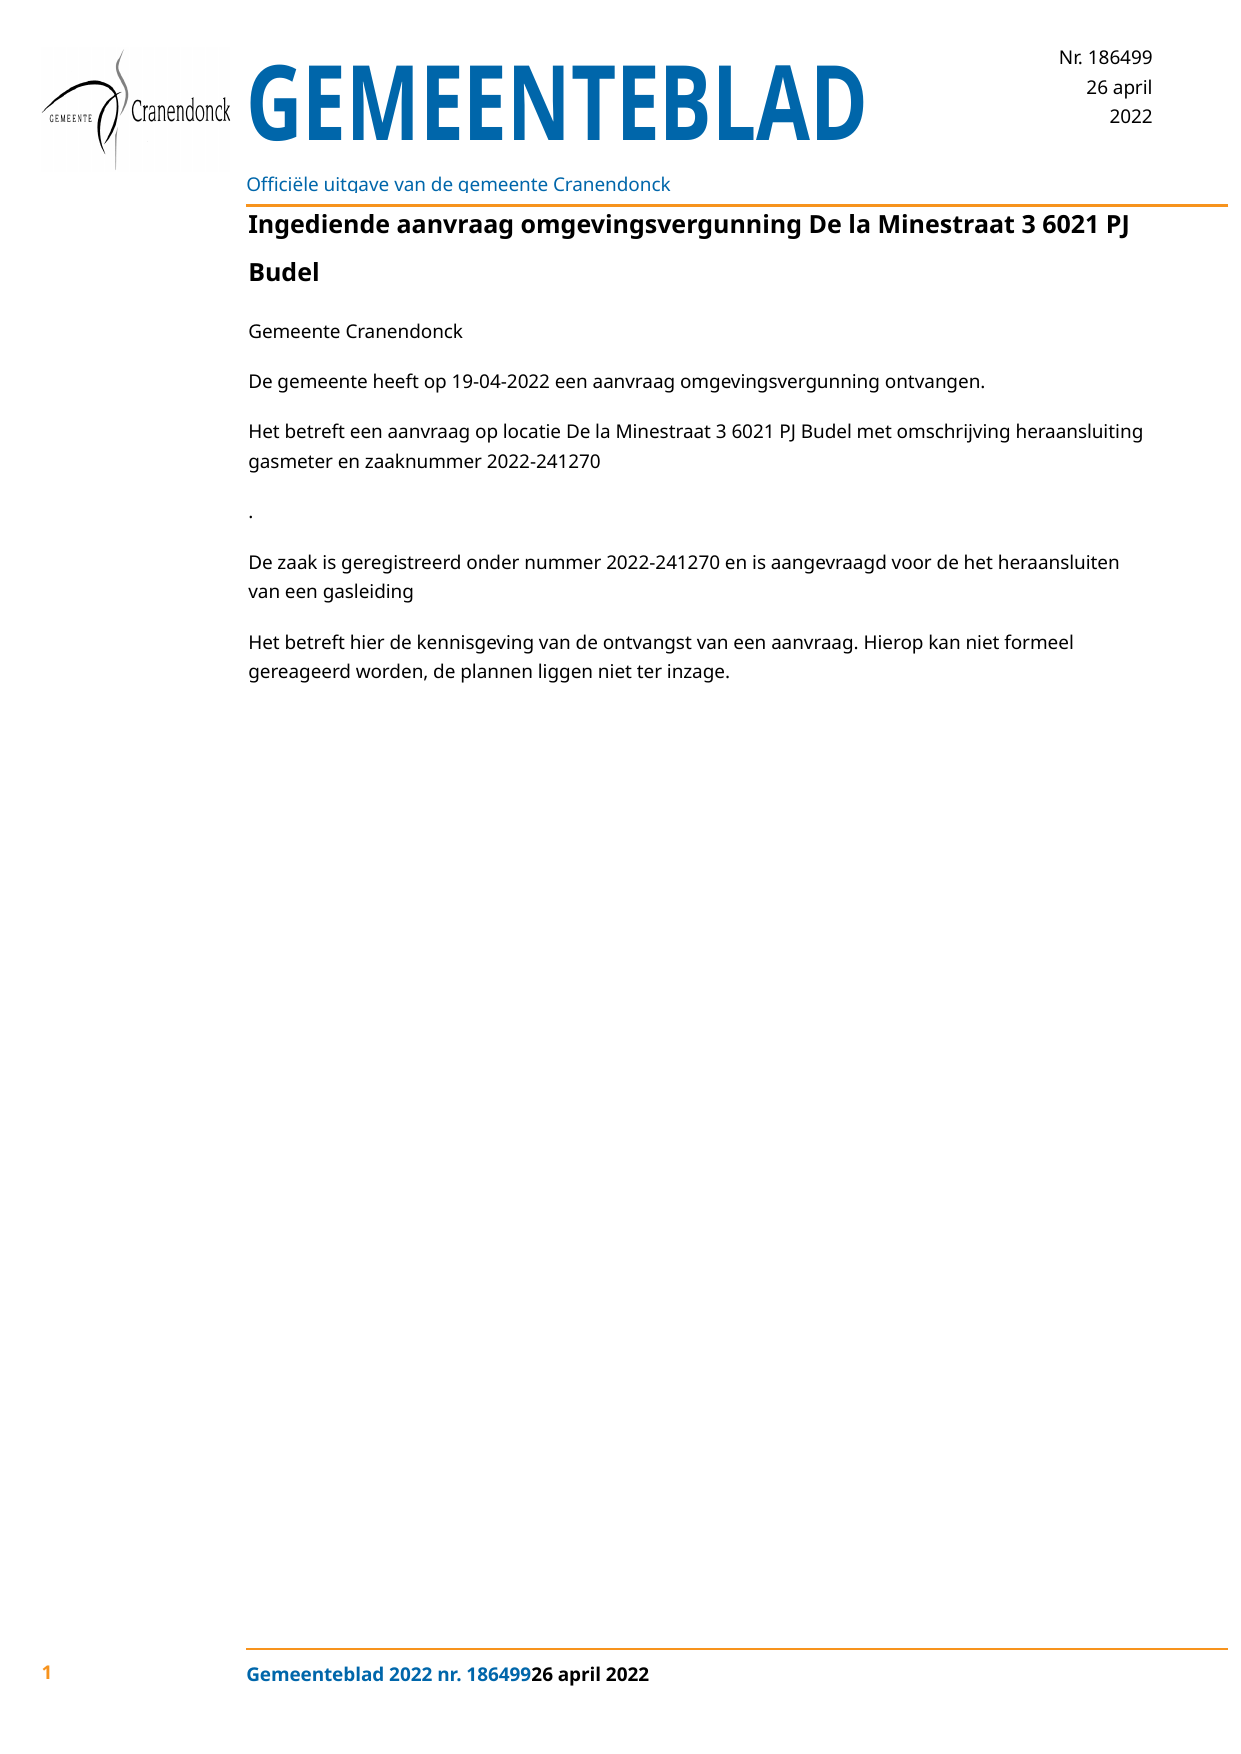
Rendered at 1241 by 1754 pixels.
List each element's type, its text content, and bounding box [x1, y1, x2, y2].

picture [41, 47, 231, 172]
text Het betreft een aanvraag op locatie De la Minestraat 3 6021 PJ Budel met omschrijving heraansluiting gasmeter en zaaknummer 2022-241270 [248, 419, 1152, 474]
text . [248, 499, 1152, 524]
text De zaak is geregistreerd onder nummer 2022-241270 en is aangevraagd voor de het heraansluiten van een gasleiding [248, 549, 1152, 604]
text De gemeente heeft op 19-04-2022 een aanvraag omgevingsvergunning ontvangen. [248, 368, 1152, 394]
text Ingediende aanvraag omgevingsvergunning De la Minestraat 3 6021 PJ Budel [248, 207, 1152, 288]
text Het betreft hier de kennisgeving van de ontvangst van een aanvraag. Hierop kan niet formeel gereageerd worden, de plannen liggen niet ter inzage. [248, 629, 1152, 684]
text Gemeente Cranendonck [248, 318, 1152, 344]
